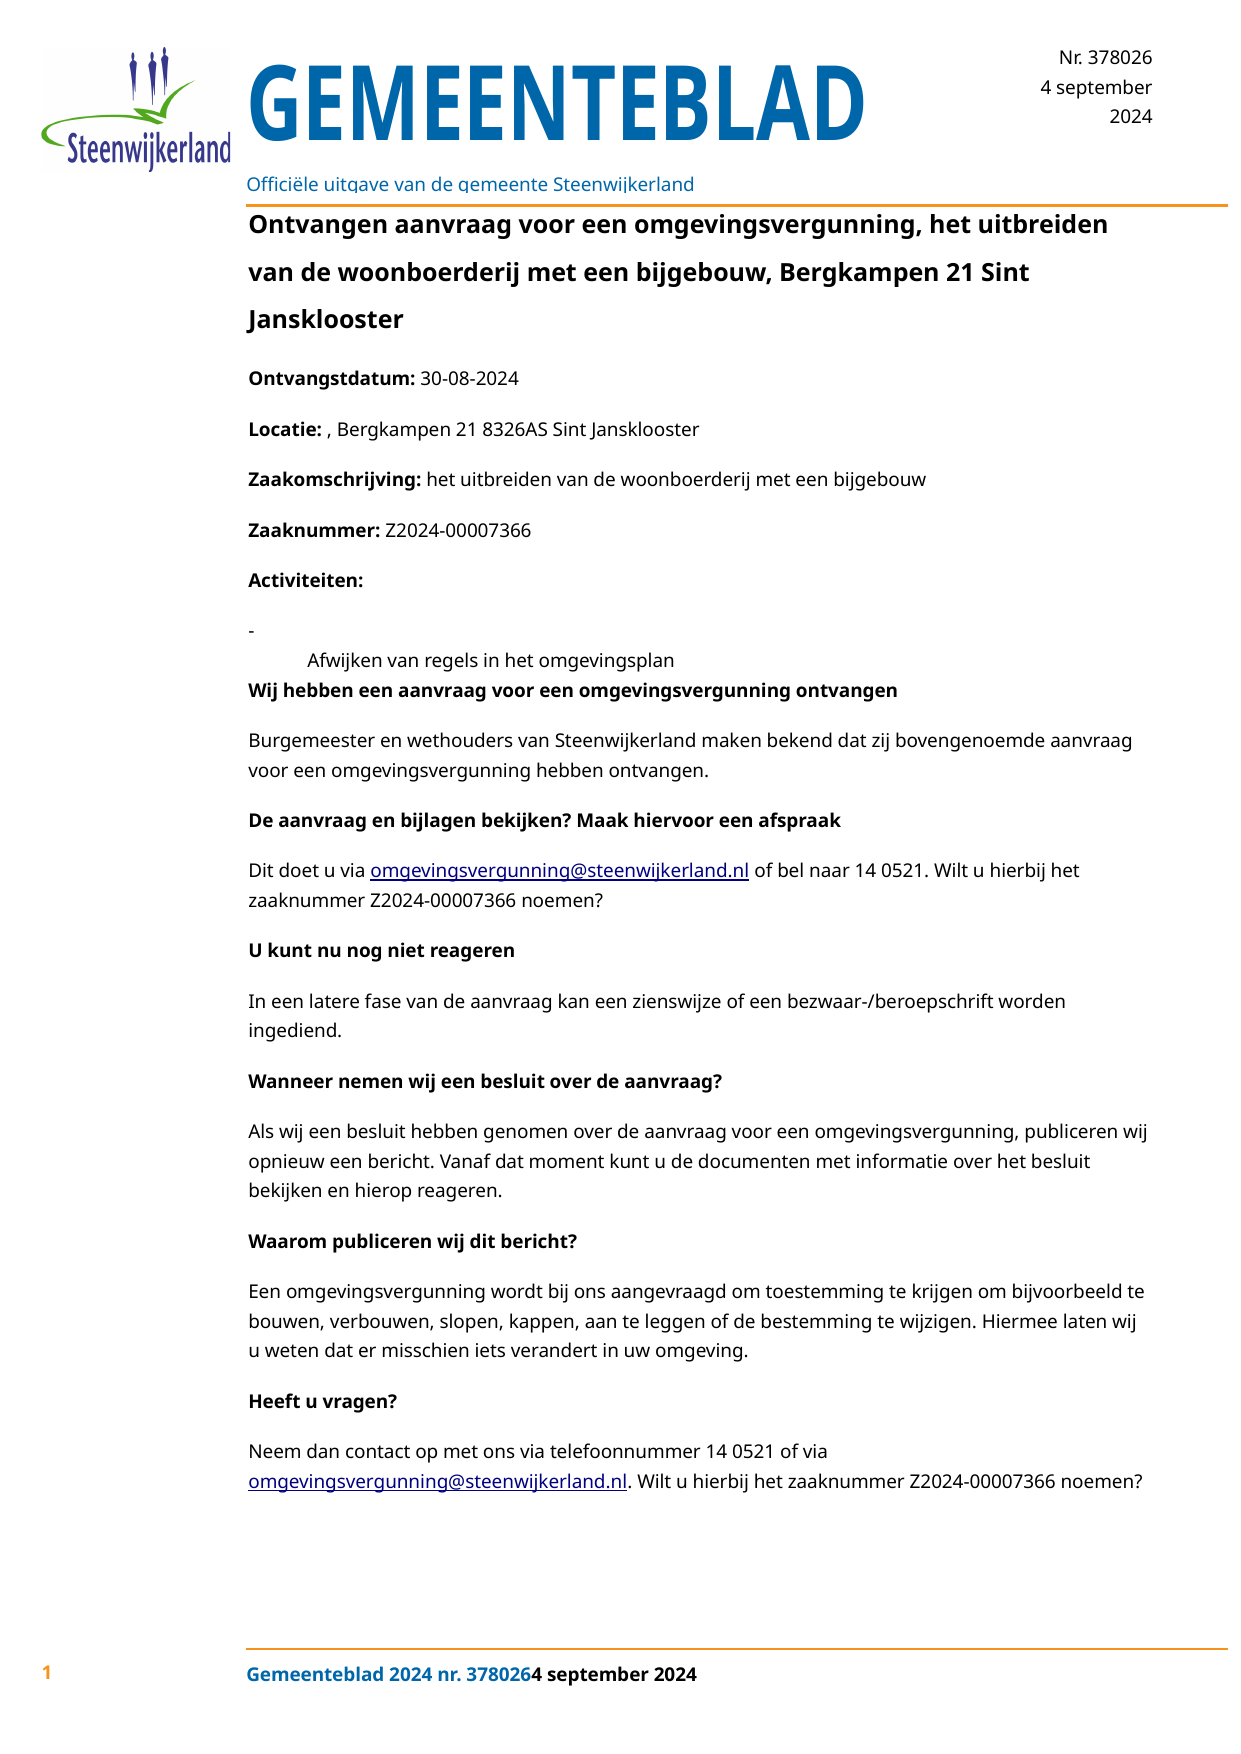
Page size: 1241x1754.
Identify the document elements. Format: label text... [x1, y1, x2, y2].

text Zaaknummer: Z2024-00007366 [248, 517, 1152, 542]
text Wanneer nemen wij een besluit over de aanvraag? [248, 1068, 1152, 1094]
text De aanvraag en bijlagen bekijken? Maak hiervoor een afspraak [248, 807, 1152, 833]
text Een omgevingsvergunning wordt bij ons aangevraagd om toestemming te krijgen om bijvoorbeeld te bouwen, verbouwen, slopen, kappen, aan te leggen of de bestemming te wijzigen. Hiermee laten wij u weten dat er misschien iets verandert in uw omgeving. [248, 1278, 1152, 1363]
text Neem dan contact op met ons via telefoonnummer 14 0521 of via omgevingsvergunning@steenwijkerland.nl. Wilt u hierbij het zaaknummer Z2024-00007366 noemen? [248, 1438, 1152, 1494]
text Activiteiten: [248, 567, 1152, 593]
picture [41, 47, 231, 172]
text Ontvangen aanvraag voor een omgevingsvergunning, het uitbreiden van de woonboerderij met een bijgebouw, Bergkampen 21 Sint Jansklooster [248, 207, 1152, 336]
text Burgemeester en wethouders van Steenwijkerland maken bekend dat zij bovengenoemde aanvraag voor een omgevingsvergunning hebben ontvangen. [248, 727, 1152, 782]
text Locatie: , Bergkampen 21 8326AS Sint Jansklooster [248, 416, 1152, 442]
text In een latere fase van de aanvraag kan een zienswijze of een bezwaar-/beroepschrift worden ingediend. [248, 988, 1152, 1043]
text Dit doet u via omgevingsvergunning@steenwijkerland.nl of bel naar 14 0521. Wilt u hierbij het zaaknummer Z2024-00007366 noemen? [248, 858, 1152, 913]
text U kunt nu nog niet reageren [248, 938, 1152, 963]
text Als wij een besluit hebben genomen over de aanvraag voor een omgevingsvergunning, publiceren wij opnieuw een bericht. Vanaf dat moment kunt u de documenten met informatie over het besluit bekijken en hierop reageren. [248, 1118, 1152, 1203]
text Ontvangstdatum: 30-08-2024 [248, 366, 1152, 391]
text Wij hebben een aanvraag voor een omgevingsvergunning ontvangen [248, 677, 1152, 702]
text Waarom publiceren wij dit bericht? [248, 1228, 1152, 1254]
text Heeft u vragen? [248, 1388, 1152, 1414]
text Zaakomschrijving: het uitbreiden van de woonboerderij met een bijgebouw [248, 466, 1152, 492]
list Afwijken van regels in het omgevingsplan [248, 647, 1152, 673]
